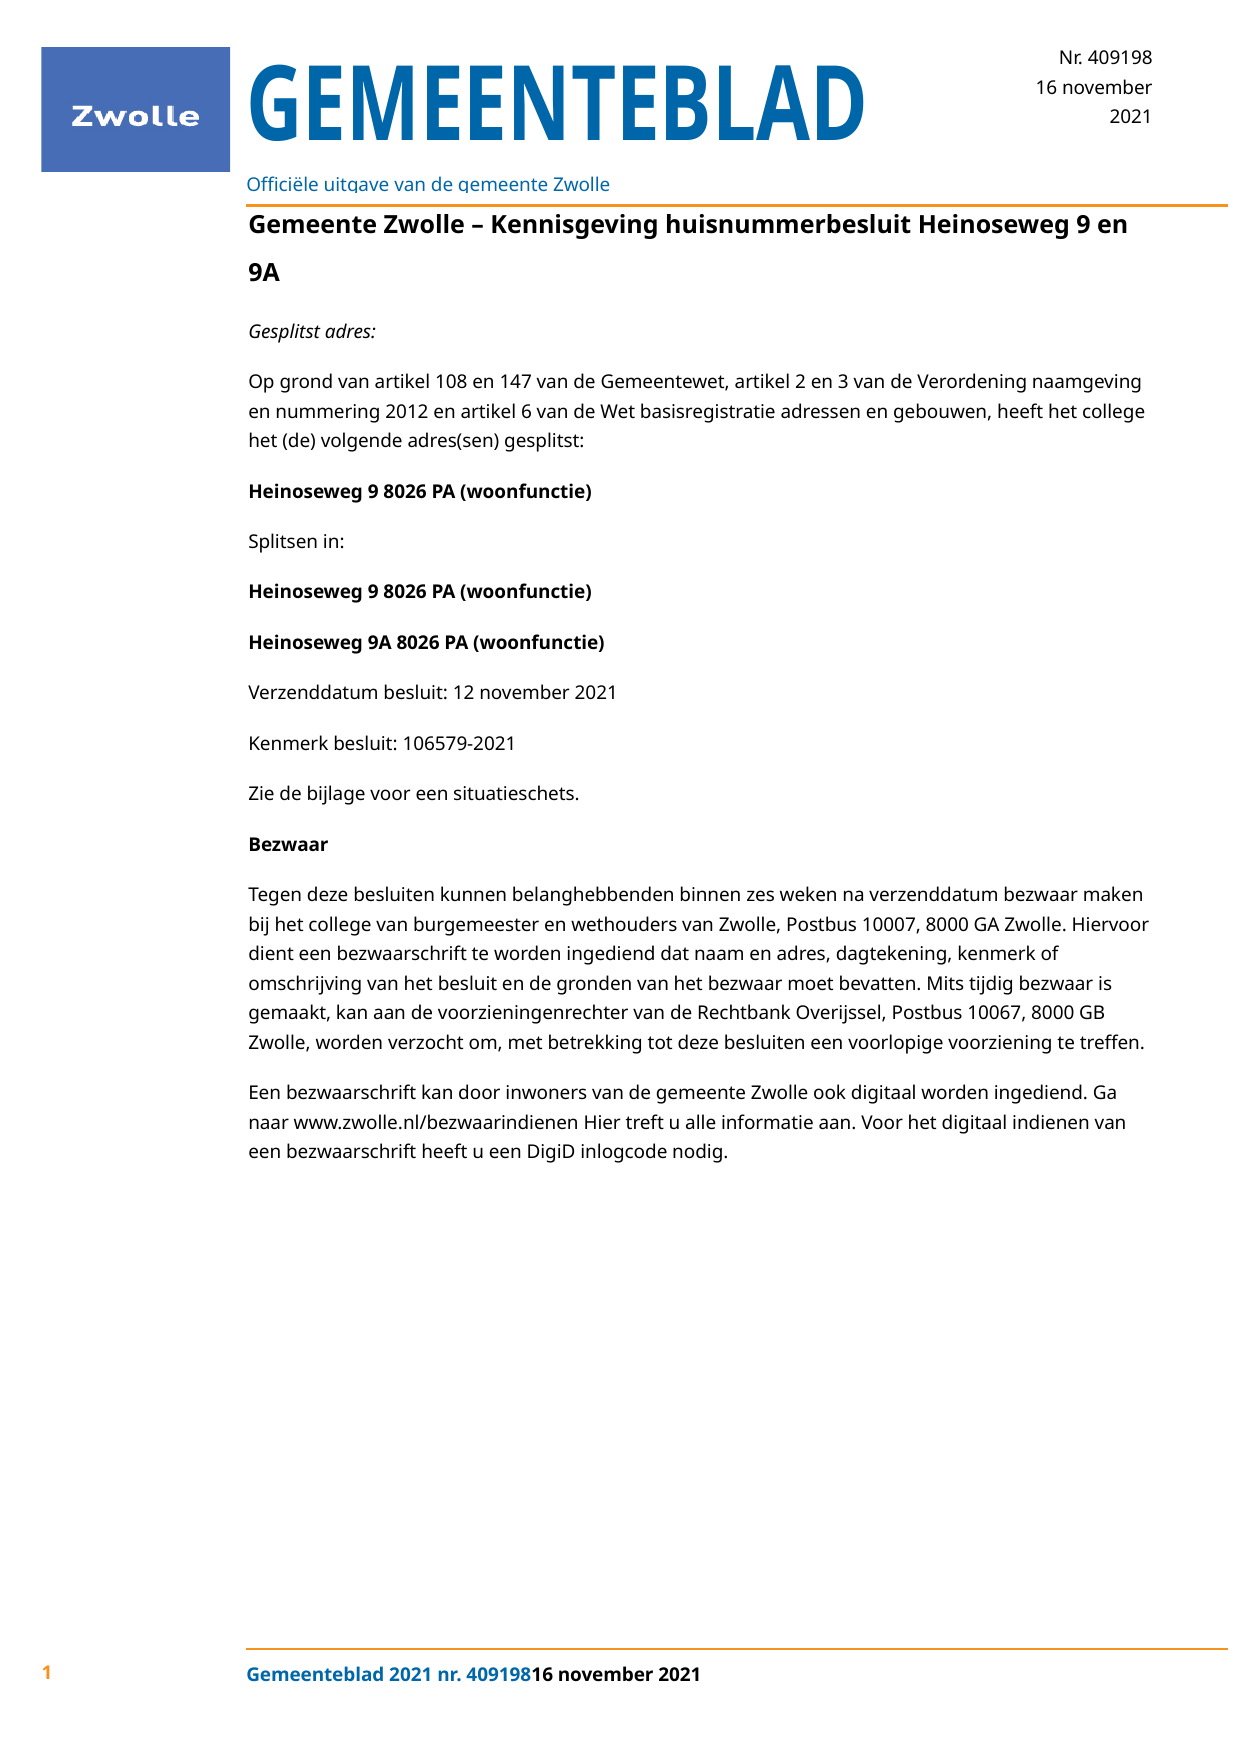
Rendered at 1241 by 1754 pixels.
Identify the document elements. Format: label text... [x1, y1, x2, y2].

text Heinoseweg 9 8026 PA (woonfunctie) [248, 579, 1152, 604]
text Een bezwaarschrift kan door inwoners van de gemeente Zwolle ook digitaal worden ingediend. Ga naar www.zwolle.nl/bezwaarindienen Hier treft u alle informatie aan. Voor het digitaal indienen van een bezwaarschrift heeft u een DigiD inlogcode nodig. [248, 1079, 1152, 1164]
text Splitsen in: [248, 528, 1152, 554]
picture [41, 47, 231, 172]
text Heinoseweg 9A 8026 PA (woonfunctie) [248, 629, 1152, 655]
text Kenmerk besluit: 106579-2021 [248, 730, 1152, 756]
text Verzenddatum besluit: 12 november 2021 [248, 679, 1152, 705]
text Bezwaar [248, 831, 1152, 857]
text Zie de bijlage voor een situatieschets. [248, 780, 1152, 806]
text Gesplitst adres: [248, 318, 1152, 344]
text Op grond van artikel 108 en 147 van de Gemeentewet, artikel 2 en 3 van de Verordening naamgeving en nummering 2012 en artikel 6 van de Wet basisregistratie adressen en gebouwen, heeft het college het (de) volgende adres(sen) gesplitst: [248, 368, 1152, 453]
text Heinoseweg 9 8026 PA (woonfunctie) [248, 478, 1152, 504]
text Gemeente Zwolle – Kennisgeving huisnummerbesluit Heinoseweg 9 en 9A [248, 207, 1152, 288]
text Tegen deze besluiten kunnen belanghebbenden binnen zes weken na verzenddatum bezwaar maken bij het college van burgemeester en wethouders van Zwolle, Postbus 10007, 8000 GA Zwolle. Hiervoor dient een bezwaarschrift te worden ingediend dat naam en adres, dagtekening, kenmerk of omschrijving van het besluit en de gronden van het bezwaar moet bevatten. Mits tijdig bezwaar is gemaakt, kan aan de voorzieningenrechter van de Rechtbank Overijssel, Postbus 10067, 8000 GB Zwolle, worden verzocht om, met betrekking tot deze besluiten een voorlopige voorziening te treffen. [248, 881, 1152, 1055]
